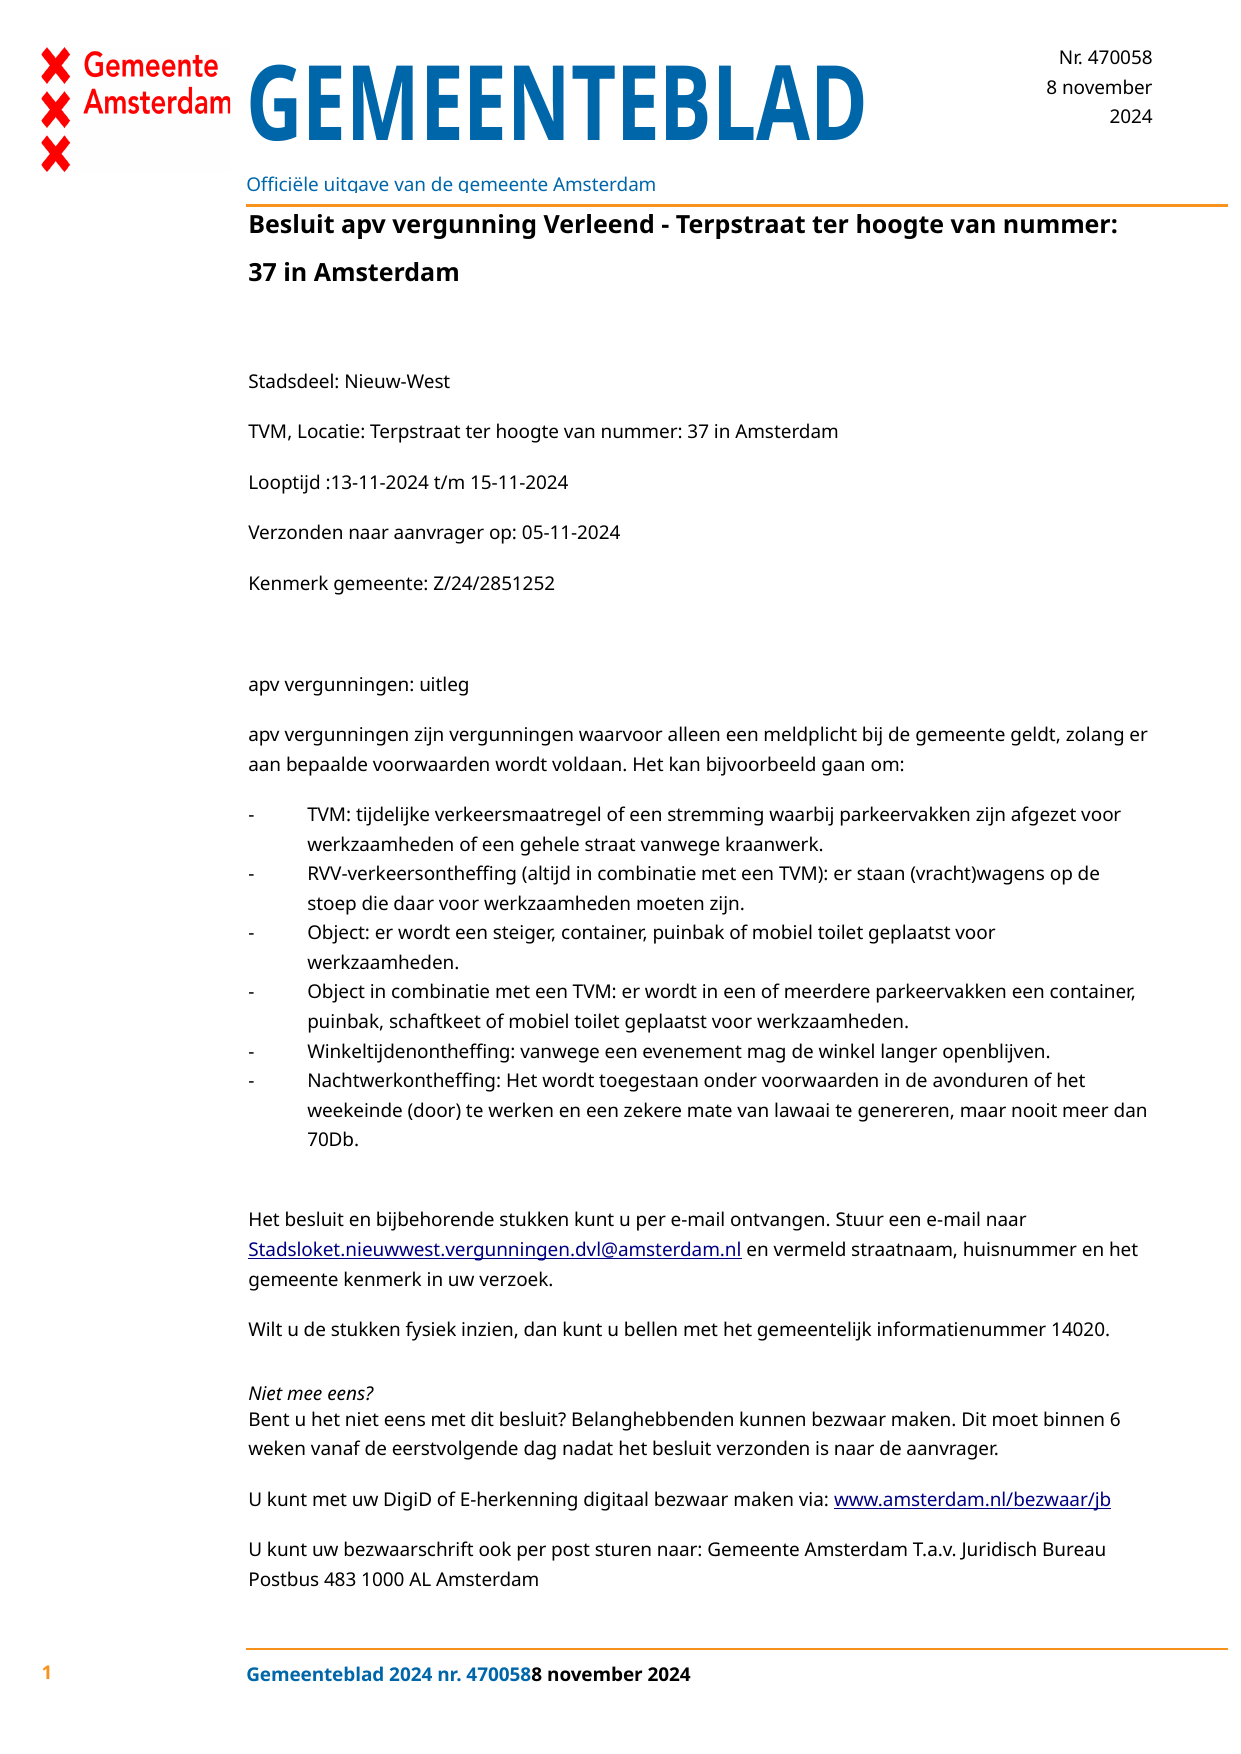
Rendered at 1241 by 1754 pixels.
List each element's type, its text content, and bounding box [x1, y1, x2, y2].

text Besluit apv vergunning Verleend - Terpstraat ter hoogte van nummer: 37 in Amsterdam [248, 207, 1152, 288]
list Object: er wordt een steiger, container, puinbak of mobiel toilet geplaatst voor werkzaamheden. [248, 919, 1152, 975]
list Nachtwerkontheffing: Het wordt toegestaan onder voorwaarden in de avonduren of het weekeinde (door) te werken en een zekere mate van lawaai te genereren, maar nooit meer dan 70Db. [248, 1067, 1152, 1152]
text U kunt met uw DigiD of E-herkenning digitaal bezwaar maken via: www.amsterdam.nl/bezwaar/jb [248, 1486, 1152, 1512]
text Stadsdeel: Nieuw-West [248, 368, 1152, 394]
picture [41, 47, 231, 172]
text apv vergunningen zijn vergunningen waarvoor alleen een meldplicht bij de gemeente geldt, zolang er aan bepaalde voorwaarden wordt voldaan. Het kan bijvoorbeeld gaan om: [248, 721, 1152, 777]
text Het besluit en bijbehorende stukken kunt u per e-mail ontvangen. Stuur een e-mail naar Stadsloket.nieuwwest.vergunningen.dvl@amsterdam.nl en vermeld straatnaam, huisnummer en het gemeente kenmerk in uw verzoek. [248, 1207, 1152, 1292]
text Verzonden naar aanvrager op: 05-11-2024 [248, 519, 1152, 545]
text apv vergunningen: uitleg [248, 671, 1152, 697]
text Bent u het niet eens met dit besluit? Belanghebbenden kunnen bezwaar maken. Dit moet binnen 6 weken vanaf de eerstvolgende dag nadat het besluit verzonden is naar de aanvrager. [248, 1406, 1152, 1461]
list Object in combinatie met een TVM: er wordt in een of meerdere parkeervakken een container, puinbak, schaftkeet of mobiel toilet geplaatst voor werkzaamheden. [248, 979, 1152, 1034]
text Niet mee eens? [248, 1380, 1152, 1406]
list RVV-verkeersontheffing (altijd in combinatie met een TVM): er staan (vracht)wagens op de stoep die daar voor werkzaamheden moeten zijn. [248, 860, 1152, 916]
list TVM: tijdelijke verkeersmaatregel of een stremming waarbij parkeervakken zijn afgezet voor werkzaamheden of een gehele straat vanwege kraanwerk. [248, 801, 1152, 857]
list Winkeltijdenontheffing: vanwege een evenement mag de winkel langer openblijven. [248, 1038, 1152, 1064]
text TVM, Locatie: Terpstraat ter hoogte van nummer: 37 in Amsterdam [248, 419, 1152, 444]
text U kunt uw bezwaarschrift ook per post sturen naar: Gemeente Amsterdam T.a.v. Juridisch Bureau Postbus 483 1000 AL Amsterdam [248, 1536, 1152, 1592]
text Kenmerk gemeente: Z/24/2851252 [248, 570, 1152, 596]
text Wilt u de stukken fysiek inzien, dan kunt u bellen met het gemeentelijk informatienummer 14020. [248, 1316, 1152, 1342]
text Looptijd :13-11-2024 t/m 15-11-2024 [248, 469, 1152, 495]
